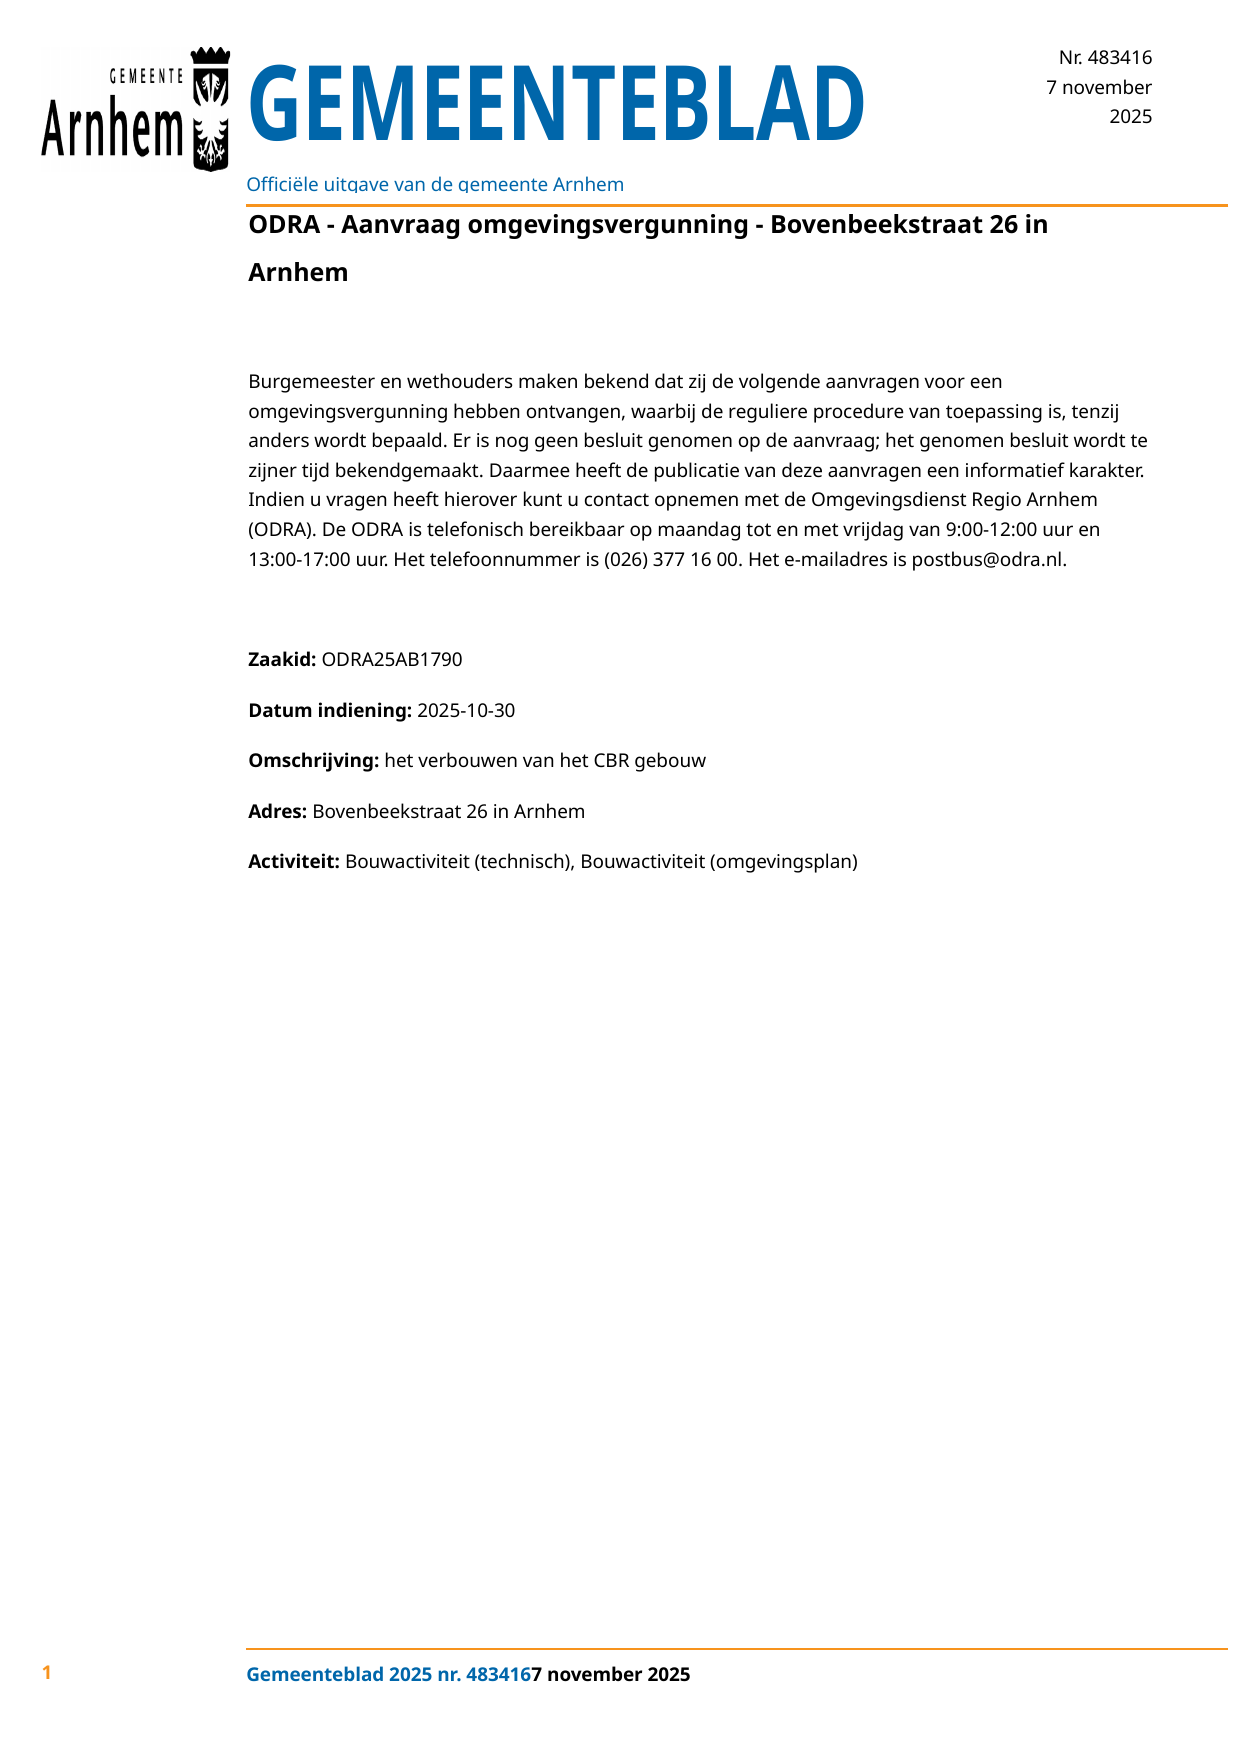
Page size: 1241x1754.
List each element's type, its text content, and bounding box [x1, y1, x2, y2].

text Adres: Bovenbeekstraat 26 in Arnhem [248, 798, 1152, 824]
text Zaakid: ODRA25AB1790 [248, 647, 1152, 672]
text ODRA - Aanvraag omgevingsvergunning - Bovenbeekstraat 26 in Arnhem [248, 207, 1152, 288]
text Datum indiening: 2025-10-30 [248, 697, 1152, 723]
picture [41, 47, 231, 172]
text Omschrijving: het verbouwen van het CBR gebouw [248, 747, 1152, 773]
text Activiteit: Bouwactiviteit (technisch), Bouwactiviteit (omgevingsplan) [248, 848, 1152, 874]
text Burgemeester en wethouders maken bekend dat zij de volgende aanvragen voor een omgevingsvergunning hebben ontvangen, waarbij de reguliere procedure van toepassing is, tenzij anders wordt bepaald. Er is nog geen besluit genomen op de aanvraag; het genomen besluit wordt te zijner tijd bekendgemaakt. Daarmee heeft de publicatie van deze aanvragen een informatief karakter. Indien u vragen heeft hierover kunt u contact opnemen met de Omgevingsdienst Regio Arnhem (ODRA). De ODRA is telefonisch bereikbaar op maandag tot en met vrijdag van 9:00-12:00 uur en 13:00-17:00 uur. Het telefoonnummer is (026) 377 16 00. Het e-mailadres is postbus@odra.nl. [248, 368, 1152, 572]
